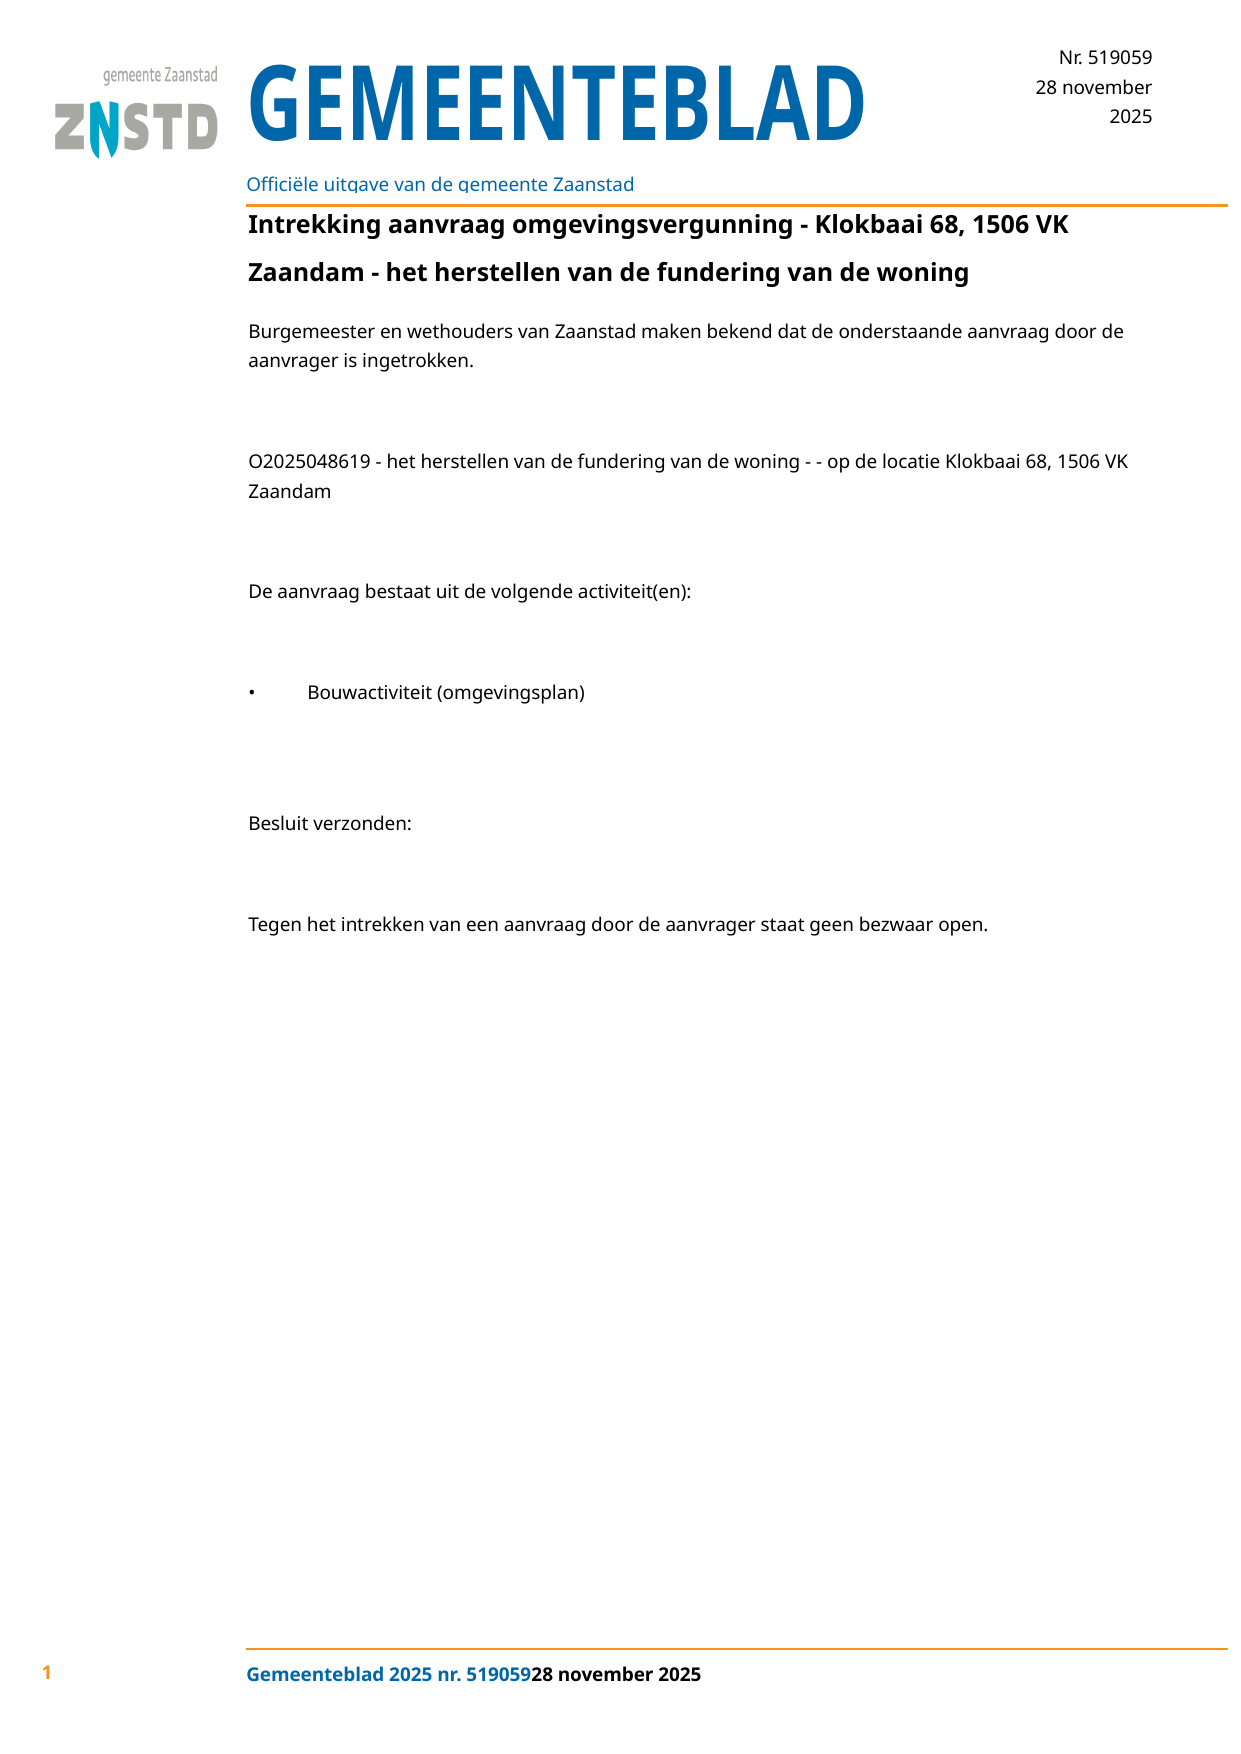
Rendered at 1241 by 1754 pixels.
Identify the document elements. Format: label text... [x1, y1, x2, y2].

text De aanvraag bestaat uit de volgende activiteit(en): [248, 579, 1152, 604]
text Tegen het intrekken van een aanvraag door de aanvrager staat geen bezwaar open. [248, 911, 1152, 937]
text O2025048619 - het herstellen van de fundering van de woning - - op de locatie Klokbaai 68, 1506 VK Zaandam [248, 448, 1152, 504]
list Bouwactiviteit (omgevingsplan) [248, 679, 1152, 705]
text Intrekking aanvraag omgevingsvergunning - Klokbaai 68, 1506 VK Zaandam - het herstellen van de fundering van de woning [248, 207, 1152, 288]
picture [41, 47, 231, 172]
text Besluit verzonden: [248, 810, 1152, 836]
text Burgemeester en wethouders van Zaanstad maken bekend dat de onderstaande aanvraag door de aanvrager is ingetrokken. [248, 318, 1152, 373]
